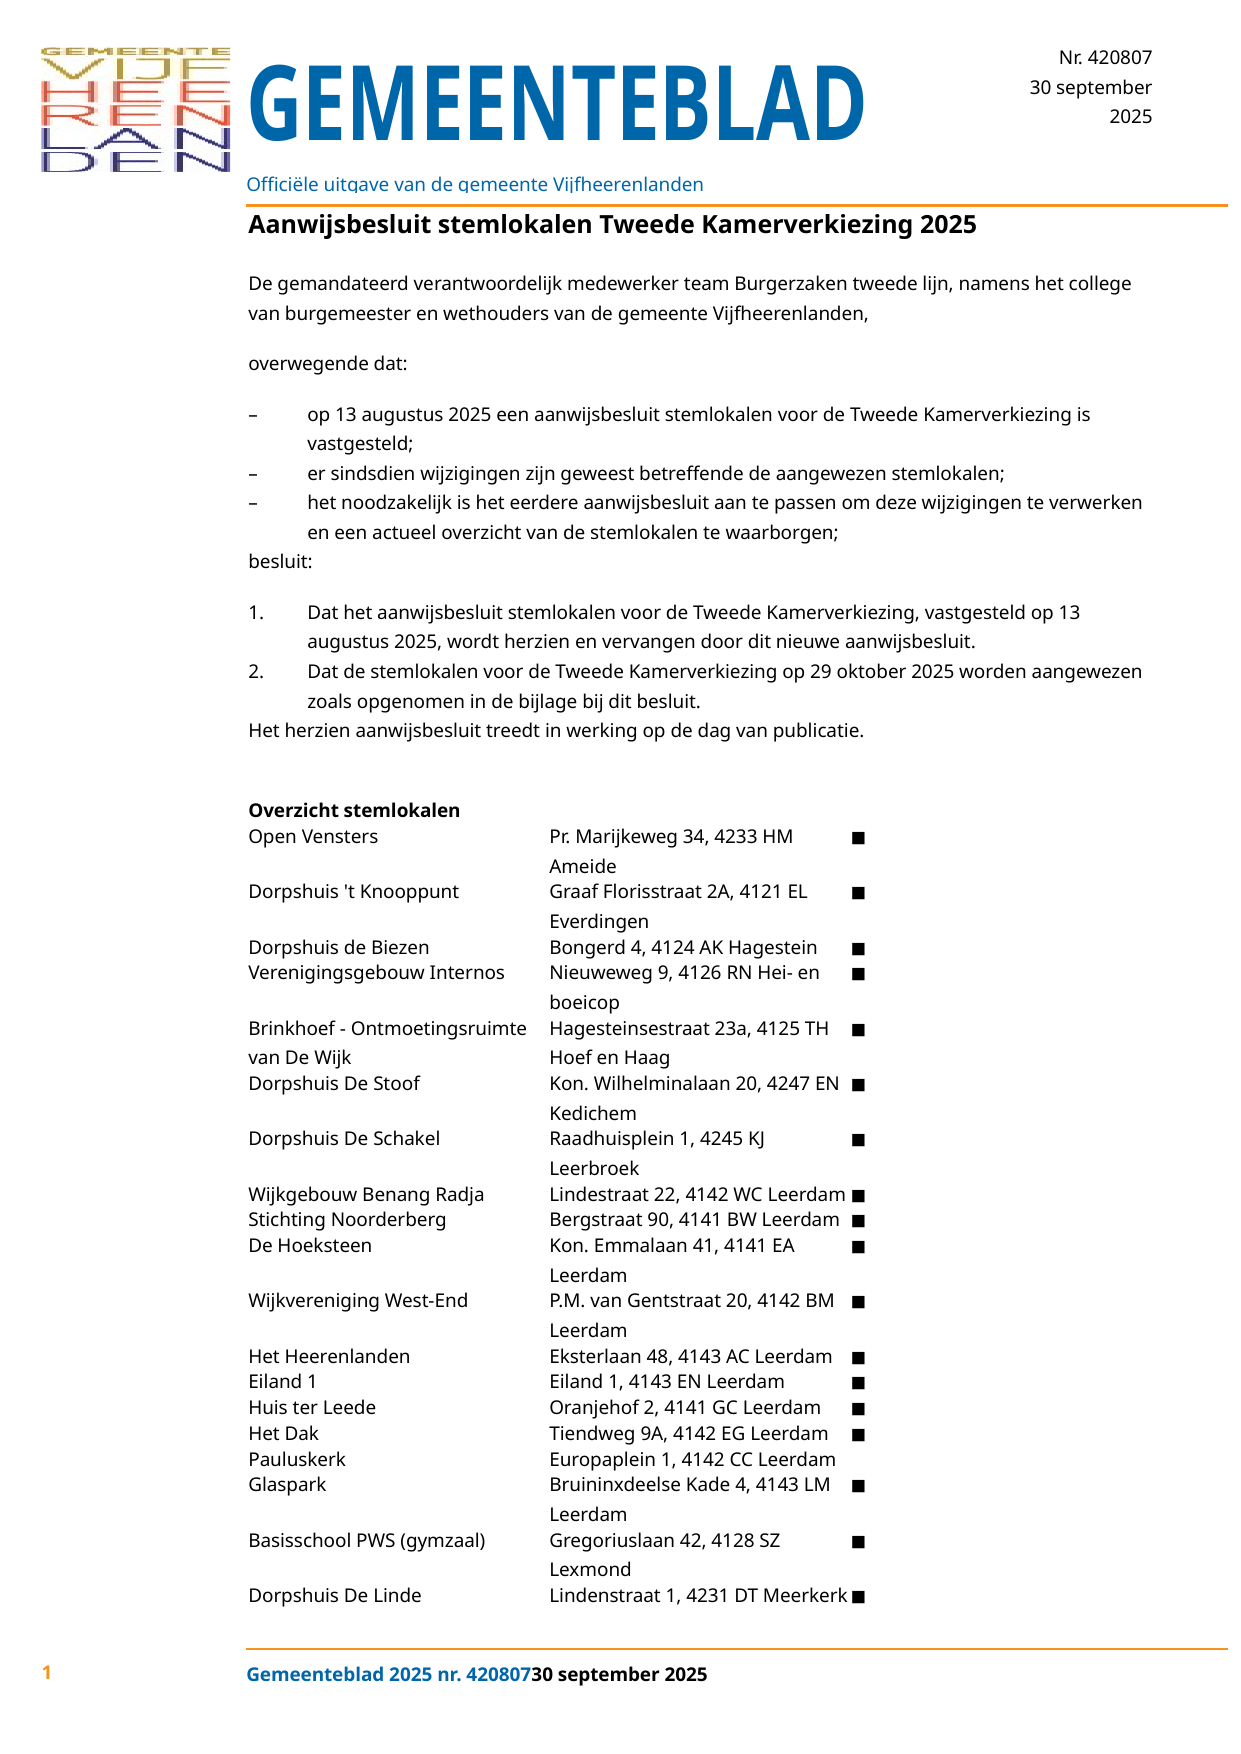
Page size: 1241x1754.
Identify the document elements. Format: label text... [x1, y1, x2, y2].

table_cell Wijkgebouw Benang Radja [248, 1181, 549, 1207]
table_cell ◼︎ [850, 1015, 1152, 1070]
table_cell Eiland 1 [248, 1369, 549, 1394]
table_cell ◼︎ [850, 1527, 1152, 1582]
table_cell Brinkhoef - Ontmoetingsruimte van De Wijk [248, 1015, 549, 1070]
table_cell ◼︎ [850, 823, 1152, 878]
table_cell Lindenstraat 1, 4231 DT Meerkerk [549, 1582, 850, 1608]
table_cell ◼︎ [850, 1070, 1152, 1126]
table_cell ◼︎ [850, 879, 1152, 934]
table_cell Europaplein 1, 4142 CC Leerdam [549, 1446, 850, 1472]
table_cell Hagesteinsestraat 23a, 4125 TH Hoef en Haag [549, 1015, 850, 1070]
table_cell Glaspark [248, 1472, 549, 1527]
table_cell Dorpshuis De Schakel [248, 1126, 549, 1181]
text Aanwijsbesluit stemlokalen Tweede Kamerverkiezing 2025 [248, 207, 1152, 241]
text Het herzien aanwijsbesluit treedt in werking op de dag van publicatie. [248, 717, 1152, 743]
table_header Overzicht stemlokalen [248, 798, 549, 823]
list op 13 augustus 2025 een aanwijsbesluit stemlokalen voor de Tweede Kamerverkiezing is vastgesteld; [248, 401, 1152, 456]
table_cell Eksterlaan 48, 4143 AC Leerdam [549, 1343, 850, 1369]
table_cell Basisschool PWS (gymzaal) [248, 1527, 549, 1582]
text besluit: [248, 549, 1152, 574]
table_cell ◼︎ [850, 1472, 1152, 1527]
text overwegende dat: [248, 350, 1152, 376]
table_cell ◼︎ [850, 1369, 1152, 1394]
table_cell Kon. Wilhelminalaan 20, 4247 EN Kedichem [549, 1070, 850, 1126]
table_cell ◼︎ [850, 1232, 1152, 1288]
table_cell Dorpshuis de Biezen [248, 934, 549, 959]
table_cell Verenigingsgebouw Internos [248, 960, 549, 1015]
table_cell Pr. Marijkeweg 34, 4233 HM Ameide [549, 823, 850, 878]
table_cell De Hoeksteen [248, 1232, 549, 1288]
table_cell Open Vensters [248, 823, 549, 878]
table_cell ◼︎ [850, 1126, 1152, 1181]
table_cell Pauluskerk [248, 1446, 549, 1472]
table_cell ◼︎ [850, 1207, 1152, 1232]
table_cell Graaf Florisstraat 2A, 4121 EL Everdingen [549, 879, 850, 934]
table_cell Huis ter Leede [248, 1394, 549, 1420]
table_cell ◼︎ [850, 1343, 1152, 1369]
table_cell Stichting Noorderberg [248, 1207, 549, 1232]
table_cell Dorpshuis De Linde [248, 1582, 549, 1608]
table_cell ◼︎ [850, 934, 1152, 959]
table_cell Oranjehof 2, 4141 GC Leerdam [549, 1394, 850, 1420]
table_cell Het Dak [248, 1420, 549, 1446]
table_cell Dorpshuis De Stoof [248, 1070, 549, 1126]
table_cell ◼︎ [850, 1288, 1152, 1343]
list er sindsdien wijzigingen zijn geweest betreffende de aangewezen stemlokalen; [248, 460, 1152, 486]
table_cell Kon. Emmalaan 41, 4141 EA Leerdam [549, 1232, 850, 1288]
table_cell Bruininxdeelse Kade 4, 4143 LM Leerdam [549, 1472, 850, 1527]
table_header [850, 798, 1152, 823]
table_cell Dorpshuis 't Knooppunt [248, 879, 549, 934]
table_cell ◼︎ [850, 960, 1152, 1015]
table_cell ◼︎ [850, 1420, 1152, 1446]
list Dat de stemlokalen voor de Tweede Kamerverkiezing op 29 oktober 2025 worden aangewezen zoals opgenomen in de bijlage bij dit besluit. [248, 658, 1152, 713]
table_cell Bongerd 4, 4124 AK Hagestein [549, 934, 850, 959]
table_cell Het Heerenlanden [248, 1343, 549, 1369]
picture [41, 47, 231, 172]
table_cell ◼︎ [850, 1582, 1152, 1608]
table_cell Raadhuisplein 1, 4245 KJ Leerbroek [549, 1126, 850, 1181]
table_header [549, 798, 850, 823]
table_cell ◼︎ [850, 1394, 1152, 1420]
table_cell Lindestraat 22, 4142 WC Leerdam [549, 1181, 850, 1207]
table_cell Bergstraat 90, 4141 BW Leerdam [549, 1207, 850, 1232]
table_cell P.M. van Gentstraat 20, 4142 BM Leerdam [549, 1288, 850, 1343]
list Dat het aanwijsbesluit stemlokalen voor de Tweede Kamerverkiezing, vastgesteld op 13 augustus 2025, wordt herzien en vervangen door dit nieuwe aanwijsbesluit. [248, 599, 1152, 654]
table_cell Tiendweg 9A, 4142 EG Leerdam [549, 1420, 850, 1446]
table_cell [850, 1446, 1152, 1472]
text De gemandateerd verantwoordelijk medewerker team Burgerzaken tweede lijn, namens het college van burgemeester en wethouders van de gemeente Vijfheerenlanden, [248, 270, 1152, 326]
list het noodzakelijk is het eerdere aanwijsbesluit aan te passen om deze wijzigingen te verwerken en een actueel overzicht van de stemlokalen te waarborgen; [248, 489, 1152, 545]
table_cell Eiland 1, 4143 EN Leerdam [549, 1369, 850, 1394]
table_cell Gregoriuslaan 42, 4128 SZ Lexmond [549, 1527, 850, 1582]
table_cell Nieuweweg 9, 4126 RN Hei- en boeicop [549, 960, 850, 1015]
table_cell Wijkvereniging West-End [248, 1288, 549, 1343]
table_cell ◼︎ [850, 1181, 1152, 1207]
